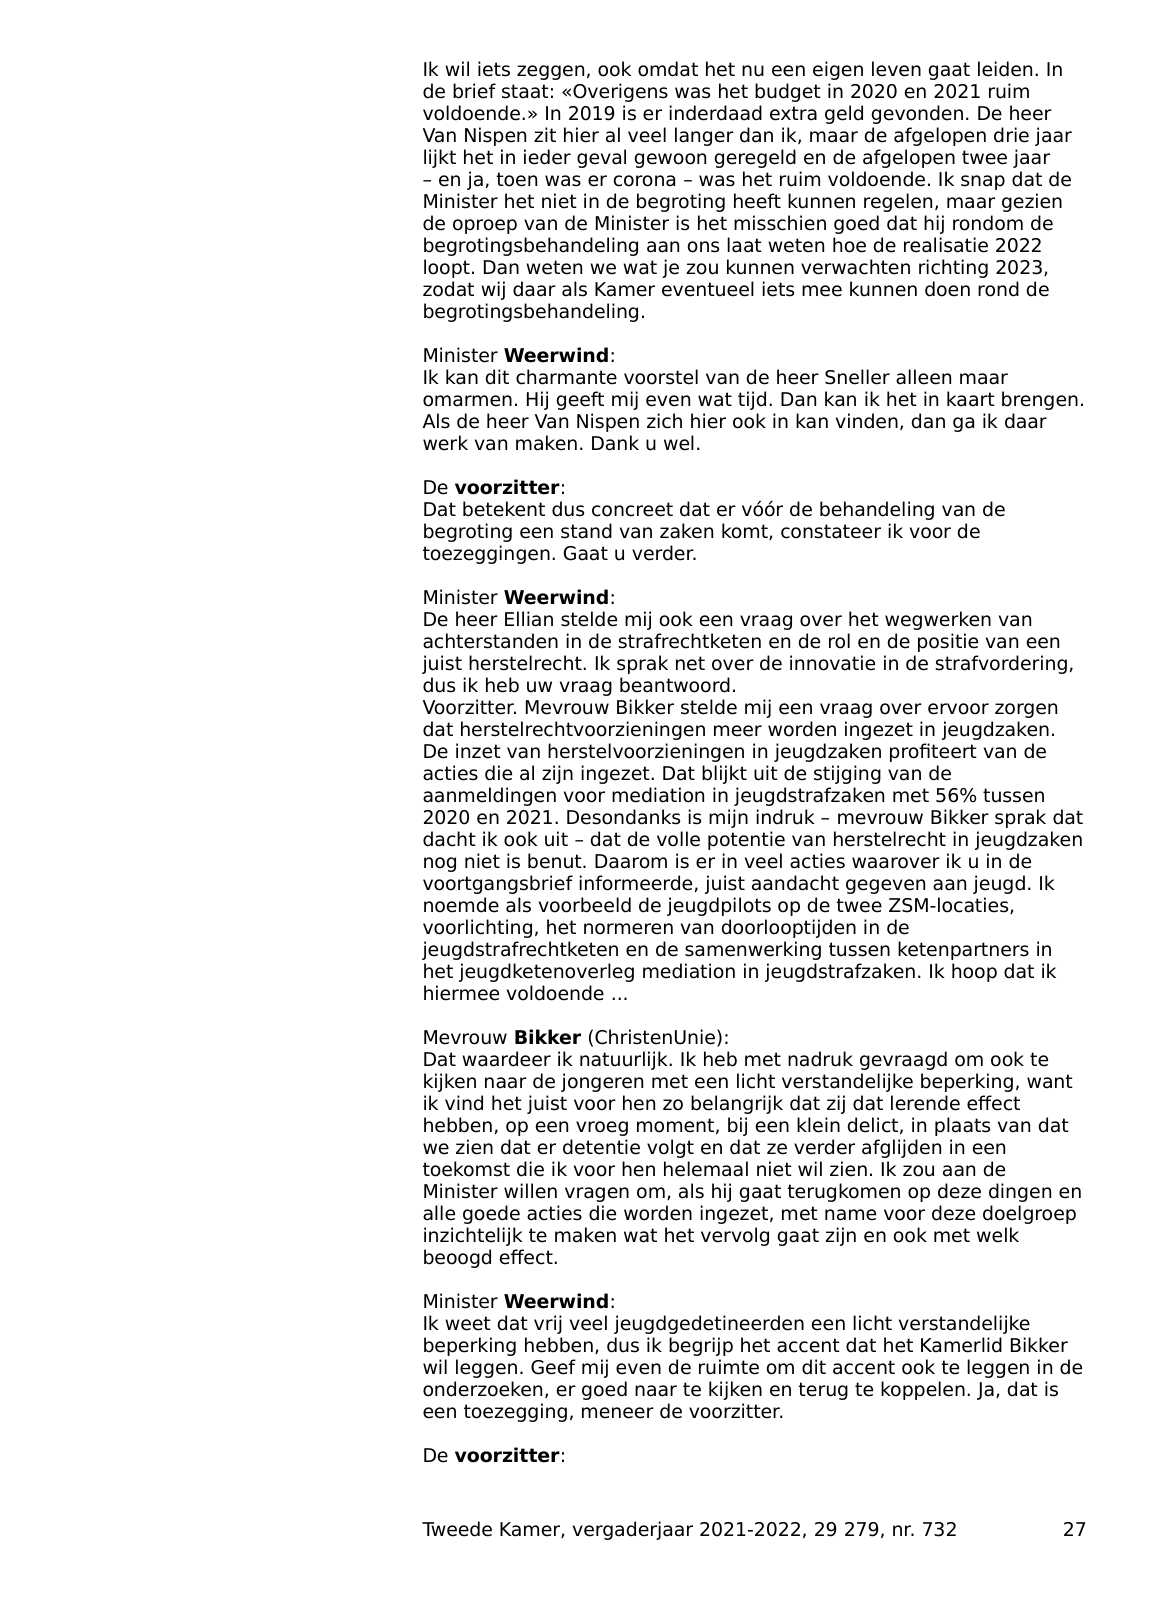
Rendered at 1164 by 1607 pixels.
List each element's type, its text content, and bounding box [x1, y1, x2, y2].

text Minister Weerwind: [422, 1291, 1087, 1313]
text De voorzitter: [422, 477, 1087, 499]
text Minister Weerwind: [422, 587, 1087, 609]
text Mevrouw Bikker (ChristenUnie): [422, 1027, 1087, 1049]
text Minister Weerwind: [422, 345, 1087, 367]
text Dat waardeer ik natuurlijk. Ik heb met nadruk gevraagd om ook te kijken naar de jongeren met een licht verstandelijke beperking, want ik vind het juist voor hen zo belangrijk dat zij dat lerende effect hebben, op een vroeg moment, bij een klein delict, in plaats van dat we zien dat er detentie volgt en dat ze verder afglijden in een toekomst die ik voor hen helemaal niet wil zien. Ik zou aan de Minister willen vragen om, als hij gaat terugkomen op deze dingen en alle goede acties die worden ingezet, met name voor deze doelgroep inzichtelijk te maken wat het vervolg gaat zijn en ook met welk beoogd effect. [422, 1049, 1087, 1269]
text De voorzitter: [422, 1445, 1087, 1467]
text Voorzitter. Mevrouw Bikker stelde mij een vraag over ervoor zorgen dat herstelrechtvoorzieningen meer worden ingezet in jeugdzaken. De inzet van herstelvoorzieningen in jeugdzaken profiteert van de acties die al zijn ingezet. Dat blijkt uit de stijging van de aanmeldingen voor mediation in jeugdstrafzaken met 56% tussen 2020 en 2021. Desondanks is mijn indruk – mevrouw Bikker sprak dat dacht ik ook uit – dat de volle potentie van herstelrecht in jeugdzaken nog niet is benut. Daarom is er in veel acties waarover ik u in de voortgangsbrief informeerde, juist aandacht gegeven aan jeugd. Ik noemde als voorbeeld de jeugdpilots op de twee ZSM-locaties, voorlichting, het normeren van doorlooptijden in de jeugdstrafrechtketen en de samenwerking tussen ketenpartners in het jeugdketenoverleg mediation in jeugdstrafzaken. Ik hoop dat ik hiermee voldoende ... [422, 697, 1087, 1005]
text Ik kan dit charmante voorstel van de heer Sneller alleen maar omarmen. Hij geeft mij even wat tijd. Dan kan ik het in kaart brengen. Als de heer Van Nispen zich hier ook in kan vinden, dan ga ik daar werk van maken. Dank u wel. [422, 367, 1087, 455]
text Ik weet dat vrij veel jeugdgedetineerden een licht verstandelijke beperking hebben, dus ik begrijp het accent dat het Kamerlid Bikker wil leggen. Geef mij even de ruimte om dit accent ook te leggen in de onderzoeken, er goed naar te kijken en terug te koppelen. Ja, dat is een toezegging, meneer de voorzitter. [422, 1313, 1087, 1423]
text Dat betekent dus concreet dat er vóór de behandeling van de begroting een stand van zaken komt, constateer ik voor de toezeggingen. Gaat u verder. [422, 499, 1087, 565]
text De heer Ellian stelde mij ook een vraag over het wegwerken van achterstanden in de strafrechtketen en de rol en de positie van een juist herstelrecht. Ik sprak net over de innovatie in de strafvordering, dus ik heb uw vraag beantwoord. [422, 609, 1087, 697]
text Ik wil iets zeggen, ook omdat het nu een eigen leven gaat leiden. In de brief staat: «Overigens was het budget in 2020 en 2021 ruim voldoende.» In 2019 is er inderdaad extra geld gevonden. De heer Van Nispen zit hier al veel langer dan ik, maar de afgelopen drie jaar lijkt het in ieder geval gewoon geregeld en de afgelopen twee jaar – en ja, toen was er corona – was het ruim voldoende. Ik snap dat de Minister het niet in de begroting heeft kunnen regelen, maar gezien de oproep van de Minister is het misschien goed dat hij rondom de begrotingsbehandeling aan ons laat weten hoe de realisatie 2022 loopt. Dan weten we wat je zou kunnen verwachten richting 2023, zodat wij daar als Kamer eventueel iets mee kunnen doen rond de begrotingsbehandeling. [422, 59, 1087, 323]
